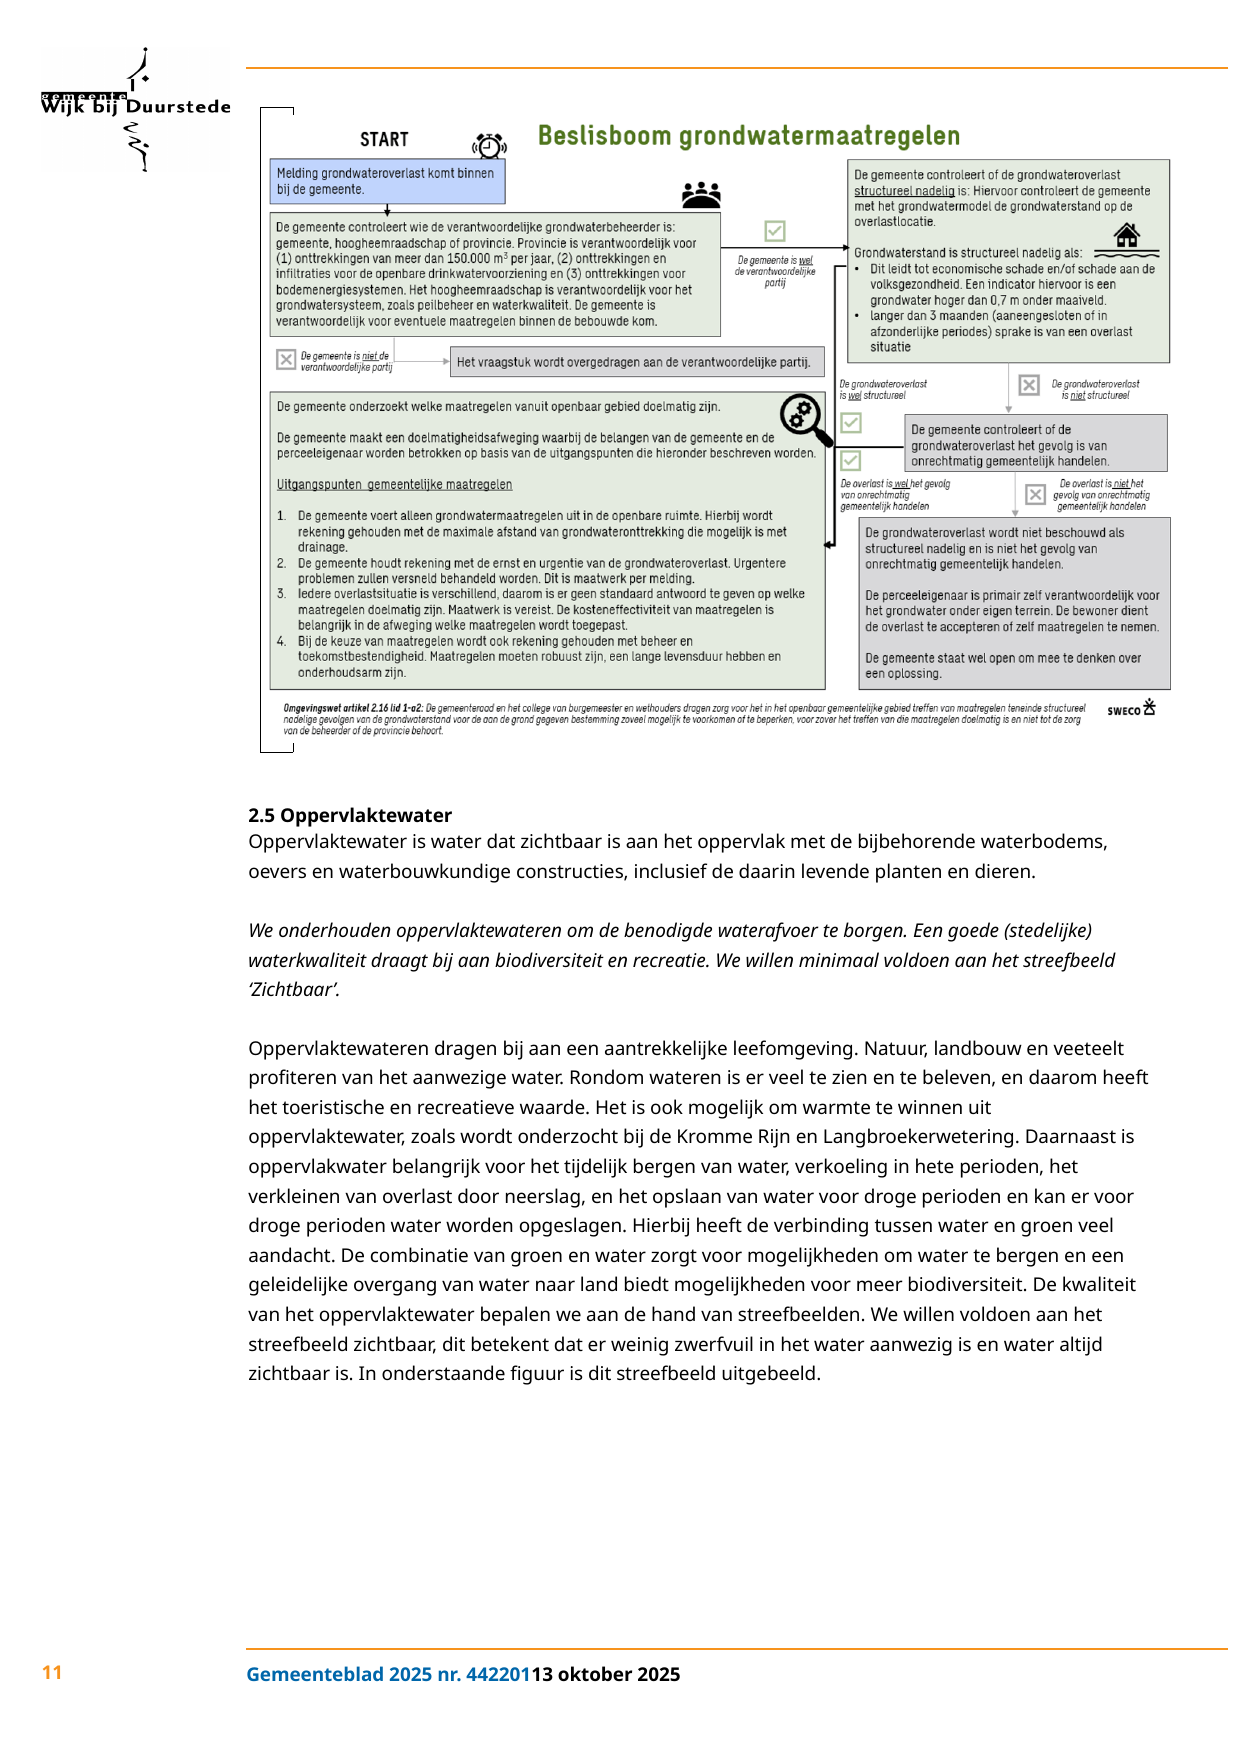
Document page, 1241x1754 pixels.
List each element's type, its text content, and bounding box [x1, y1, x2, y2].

text 2.5 Oppervlaktewater [248, 803, 1152, 828]
table_header We onderhouden oppervlaktewateren om de benodigde waterafvoer te borgen. Een goede (stedelijke) waterkwaliteit draagt bij aan biodiversiteit en recreatie. We willen minimaal voldoen aan het streefbeeld ‘Zichtbaar’. [248, 917, 1152, 1002]
text Oppervlaktewater is water dat zichtbaar is aan het oppervlak met de bijbehorende waterbodems, oevers en waterbouwkundige constructies, inclusief de daarin levende planten en dieren. [248, 828, 1152, 884]
picture [41, 47, 231, 172]
text Oppervlaktewateren dragen bij aan een aantrekkelijke leefomgeving. Natuur, landbouw en veeteelt profiteren van het aanwezige water. Rondom wateren is er veel te zien en te beleven, en daarom heeft het toeristische en recreatieve waarde. Het is ook mogelijk om warmte te winnen uit oppervlaktewater, zoals wordt onderzocht bij de Kromme Rijn en Langbroekerwetering. Daarnaast is oppervlakwater belangrijk voor het tijdelijk bergen van water, verkoeling in hete perioden, het verkleinen van overlast door neerslag, en het opslaan van water voor droge perioden en kan er voor droge perioden water worden opgeslagen. Hierbij heeft de verbinding tussen water en groen veel aandacht. De combinatie van groen en water zorgt voor mogelijkheden om water te bergen en een geleidelijke overgang van water naar land biedt mogelijkheden voor meer biodiversiteit. De kwaliteit van het oppervlaktewater bepalen we aan de hand van streefbeelden. We willen voldoen aan het streefbeeld zichtbaar, dit betekent dat er weinig zwerfvuil in het water aanwezig is en water altijd zichtbaar is. In onderstaande figuur is dit streefbeeld uitgebeeld. [248, 1035, 1152, 1386]
picture [268, 115, 1173, 743]
